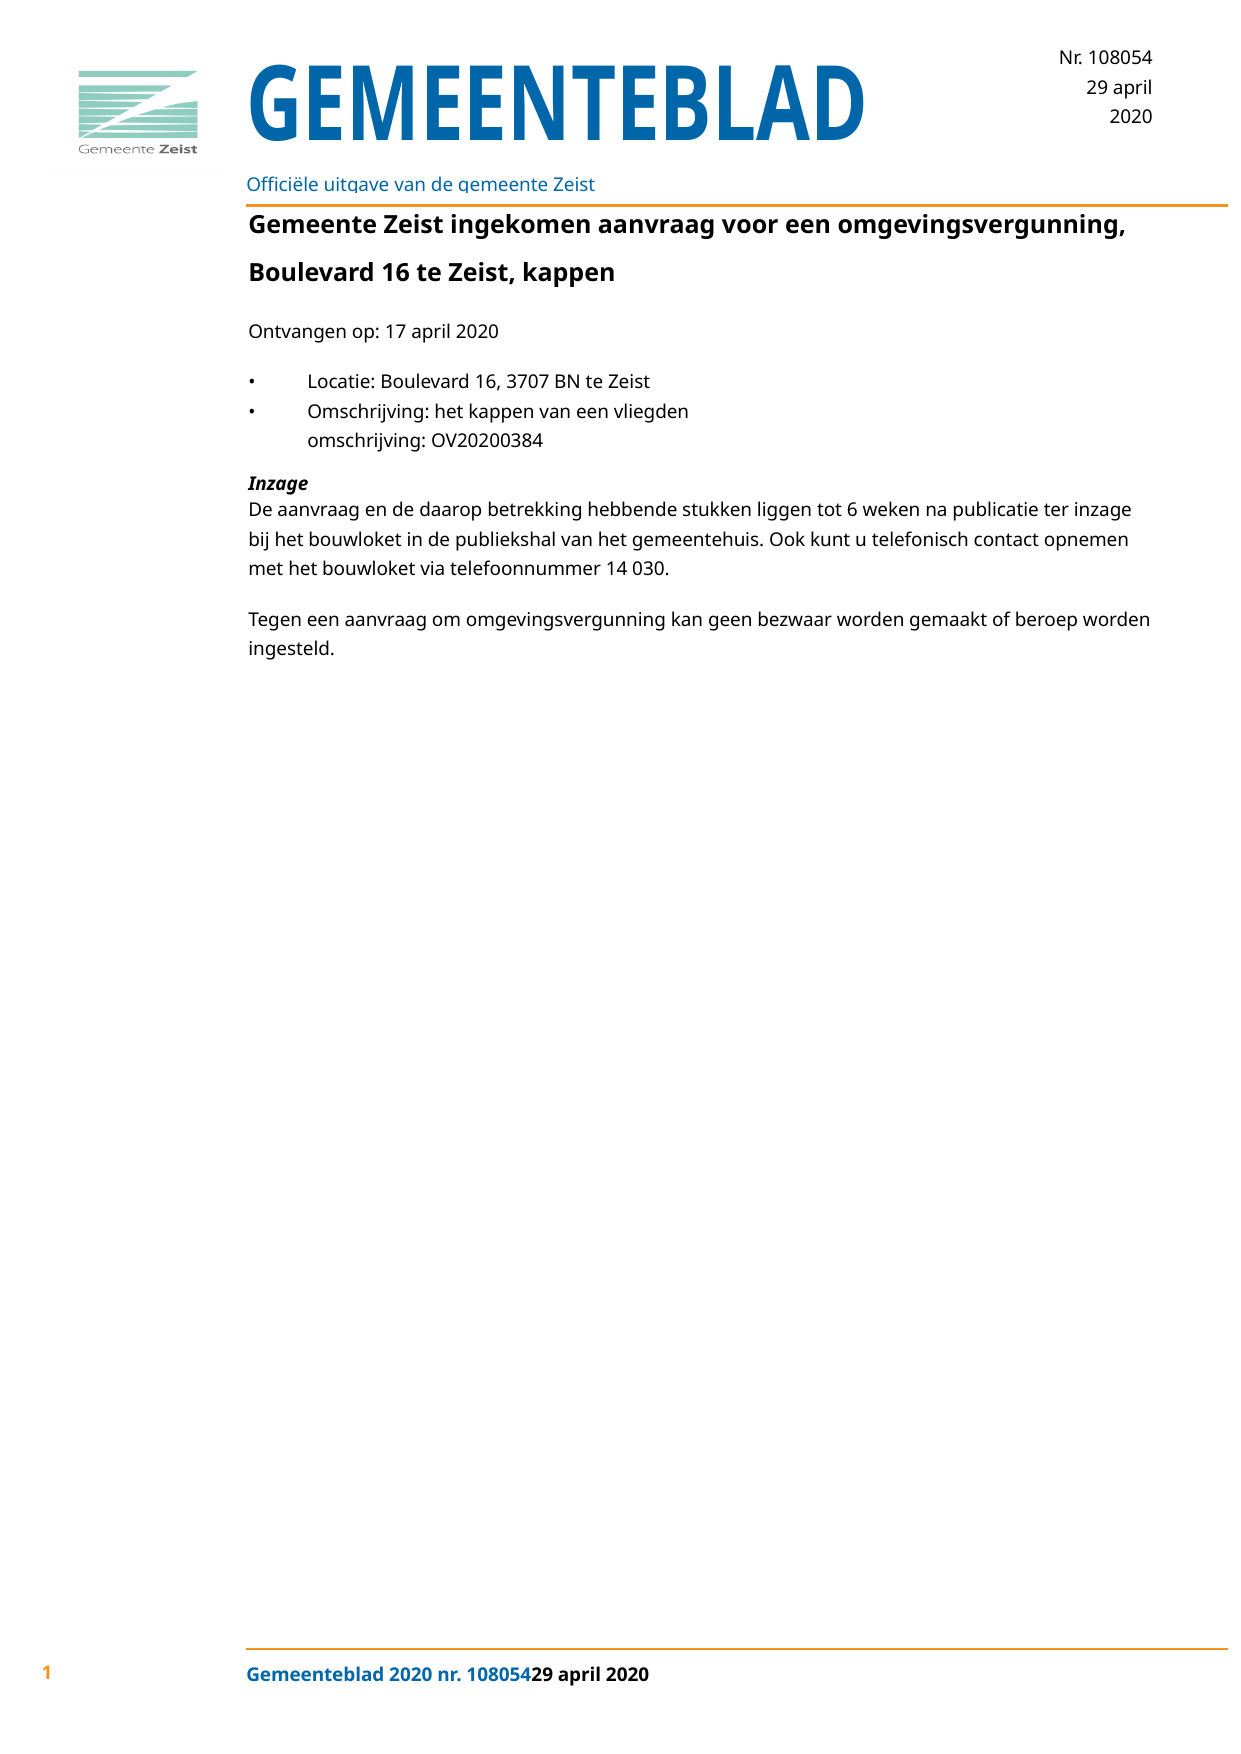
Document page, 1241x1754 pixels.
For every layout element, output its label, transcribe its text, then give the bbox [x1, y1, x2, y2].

text Tegen een aanvraag om omgevingsvergunning kan geen bezwaar worden gemaakt of beroep worden ingesteld. [248, 606, 1152, 661]
list Locatie: Boulevard 16, 3707 BN te Zeist [248, 368, 1152, 394]
text Inzage [248, 471, 1152, 496]
list omschrijving: OV20200384 [248, 427, 1152, 453]
text Ontvangen op: 17 april 2020 [248, 318, 1152, 344]
text Gemeente Zeist ingekomen aanvraag voor een omgevingsvergunning, Boulevard 16 te Zeist, kappen [248, 207, 1152, 288]
list Omschrijving: het kappen van een vliegden [248, 398, 1152, 424]
text De aanvraag en de daarop betrekking hebbende stukken liggen tot 6 weken na publicatie ter inzage bij het bouwloket in de publiekshal van het gemeentehuis. Ook kunt u telefonisch contact opnemen met het bouwloket via telefoonnummer 14 030. [248, 496, 1152, 581]
picture [41, 47, 231, 172]
